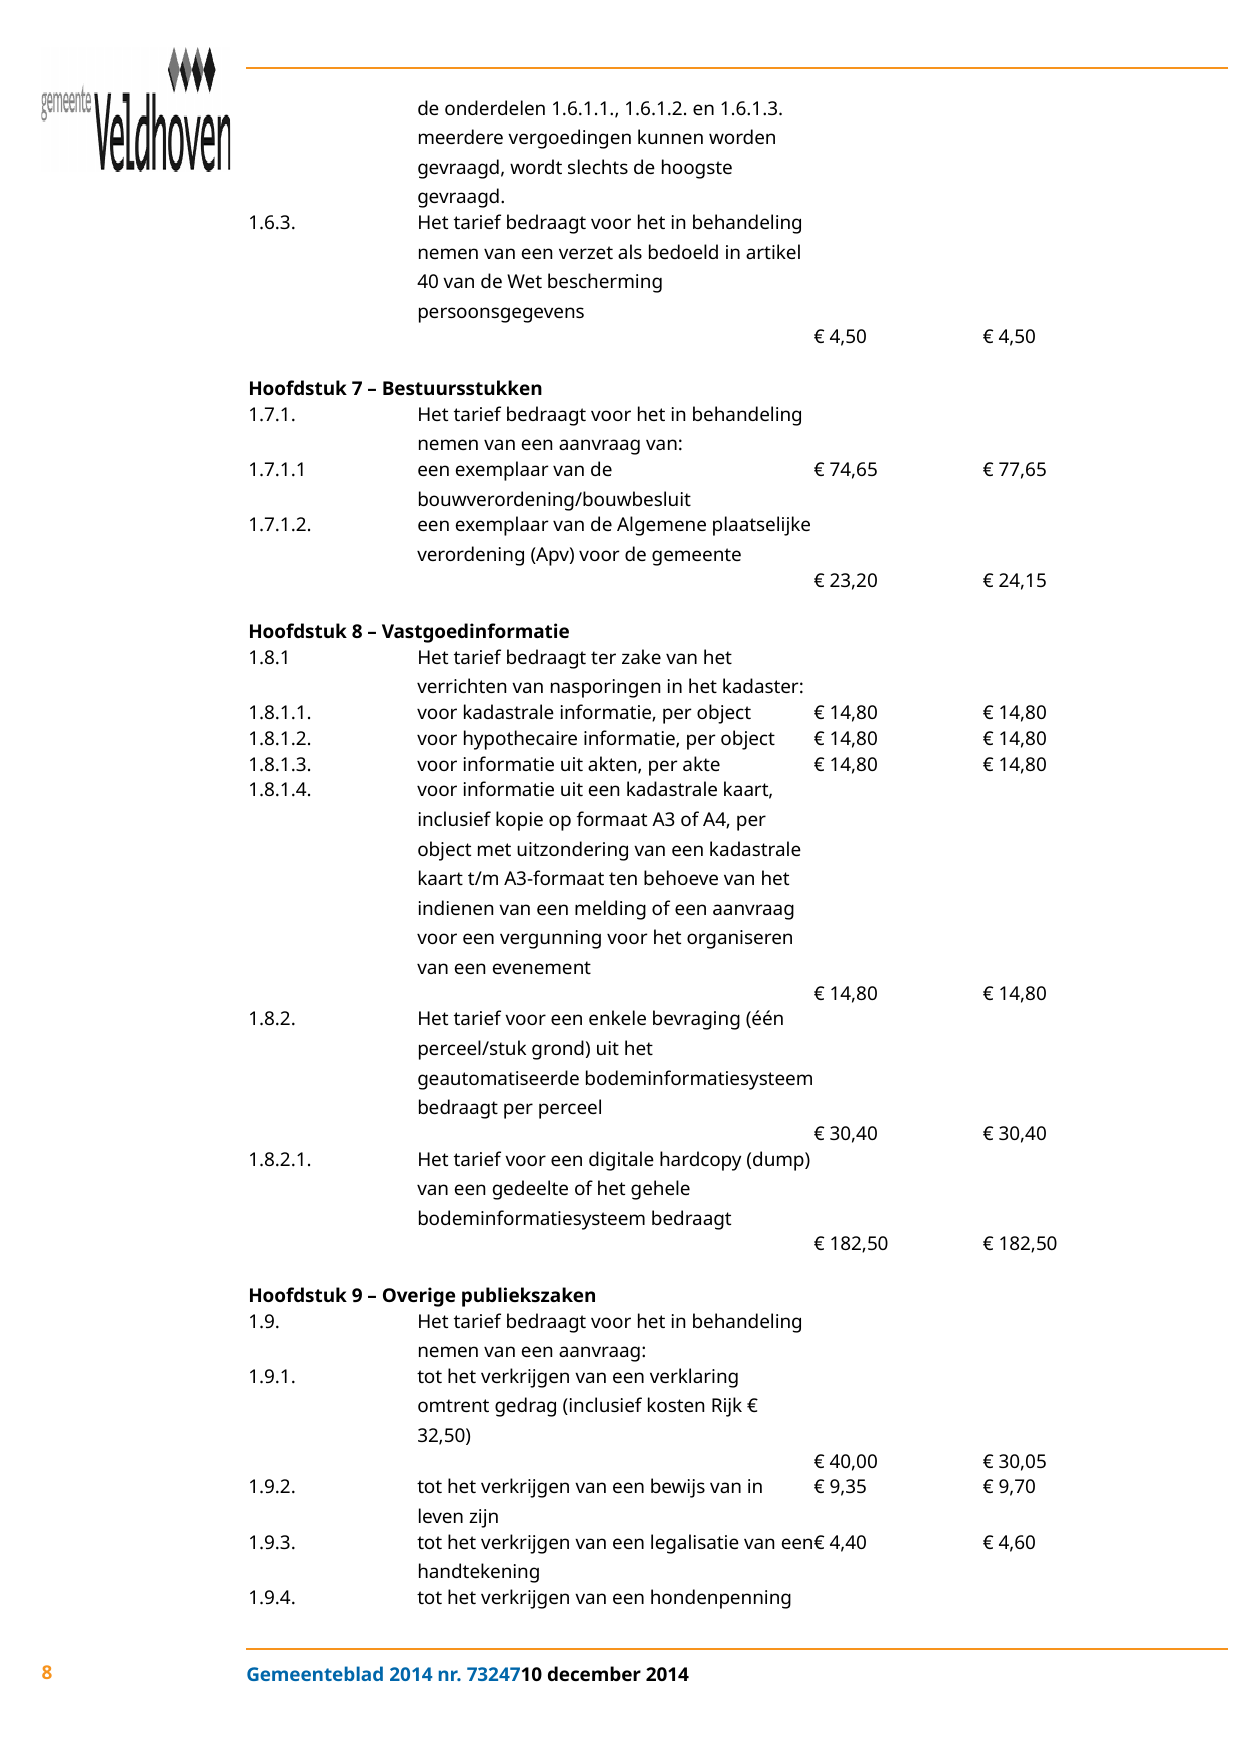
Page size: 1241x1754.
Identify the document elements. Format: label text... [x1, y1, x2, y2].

table_cell € 14,80 [983, 699, 1152, 725]
table_cell Het tarief voor een digitale hardcopy (dump) van een gedeelte of het gehele bodeminformatiesysteem bedraagt [417, 1146, 814, 1231]
table_cell [814, 1256, 983, 1282]
table_cell tot het verkrijgen van een legalisatie van een handtekening [417, 1529, 814, 1584]
table_cell [983, 1584, 1152, 1610]
table_cell [983, 350, 1152, 375]
table_cell [417, 567, 814, 593]
table_cell [983, 1146, 1152, 1231]
table_cell [983, 644, 1152, 699]
table_cell 1.8.2. [248, 1006, 417, 1120]
table_cell € 30,40 [983, 1120, 1152, 1146]
table_cell [814, 1584, 983, 1610]
table_cell [417, 593, 814, 618]
table_cell 1.8.1 [248, 644, 417, 699]
table_cell tot het verkrijgen van een verklaring omtrent gedrag (inclusief kosten Rijk € 32,50) [417, 1363, 814, 1448]
table_cell [248, 95, 417, 209]
table_cell [417, 1231, 814, 1256]
table_cell [814, 1006, 983, 1120]
table_cell [248, 593, 417, 618]
table_cell 1.9.4. [248, 1584, 417, 1610]
table_cell de onderdelen 1.6.1.1., 1.6.1.2. en 1.6.1.3. meerdere vergoedingen kunnen worden gevraagd, wordt slechts de hoogste gevraagd. [417, 95, 814, 209]
table_cell een exemplaar van de Algemene plaatselijke verordening (Apv) voor de gemeente [417, 512, 814, 567]
table_cell € 9,35 [814, 1474, 983, 1529]
table_cell Het tarief bedraagt ter zake van het verrichten van nasporingen in het kadaster: [417, 644, 814, 699]
table_cell € 40,00 [814, 1448, 983, 1474]
table_cell [814, 777, 983, 980]
table_cell 1.7.1. [248, 401, 417, 456]
table_cell [417, 1120, 814, 1146]
table_cell Hoofdstuk 9 – Overige publiekszaken [248, 1282, 814, 1308]
table_cell [983, 512, 1152, 567]
table_cell [983, 777, 1152, 980]
table_cell 1.9.1. [248, 1363, 417, 1448]
table_cell [417, 350, 814, 375]
table_cell [417, 980, 814, 1006]
table_cell € 4,50 [983, 324, 1152, 349]
table_cell [248, 324, 417, 349]
table_cell € 30,05 [983, 1448, 1152, 1474]
picture [41, 47, 231, 172]
table_cell [814, 350, 983, 375]
table_cell € 14,80 [983, 751, 1152, 777]
table_cell € 14,80 [814, 751, 983, 777]
table_cell [983, 209, 1152, 324]
table_cell [814, 593, 983, 618]
table_cell [417, 1448, 814, 1474]
table_cell 1.8.1.3. [248, 751, 417, 777]
table_cell [248, 1120, 417, 1146]
table_cell € 77,65 [983, 456, 1152, 512]
table_cell [814, 644, 983, 699]
table_cell een exemplaar van de bouwverordening/bouwbesluit [417, 456, 814, 512]
table_cell [248, 567, 417, 593]
table_cell voor informatie uit een kadastrale kaart, inclusief kopie op formaat A3 of A4, per object met uitzondering van een kadastrale kaart t/m A3-formaat ten behoeve van het indienen van een melding of een aanvraag voor een vergunning voor het organiseren van een evenement [417, 777, 814, 980]
table_cell € 182,50 [983, 1231, 1152, 1256]
table_cell € 4,50 [814, 324, 983, 349]
table_cell € 23,20 [814, 567, 983, 593]
table_cell voor informatie uit akten, per akte [417, 751, 814, 777]
table_cell 1.8.1.1. [248, 699, 417, 725]
table_cell Het tarief bedraagt voor het in behandeling nemen van een aanvraag van: [417, 401, 814, 456]
table_cell [983, 618, 1152, 644]
table_cell [983, 1006, 1152, 1120]
table_cell tot het verkrijgen van een hondenpenning [417, 1584, 814, 1610]
table_cell 1.9. [248, 1308, 417, 1363]
table_cell [248, 1256, 417, 1282]
table_cell [814, 1282, 983, 1308]
table_cell 1.9.2. [248, 1474, 417, 1529]
table_cell [814, 401, 983, 456]
table_cell [814, 375, 983, 401]
table_cell [814, 1308, 983, 1363]
table_cell Het tarief voor een enkele bevraging (één perceel/stuk grond) uit het geautomatiseerde bodeminformatiesysteem bedraagt per perceel [417, 1006, 814, 1120]
table_cell 1.8.1.2. [248, 725, 417, 751]
table_cell [983, 1256, 1152, 1282]
table_cell 1.6.3. [248, 209, 417, 324]
table_cell [248, 980, 417, 1006]
table_cell € 14,80 [983, 725, 1152, 751]
table_cell € 9,70 [983, 1474, 1152, 1529]
table_cell [248, 350, 417, 375]
table_cell [248, 1231, 417, 1256]
table_cell € 14,80 [814, 725, 983, 751]
table_cell [983, 1282, 1152, 1308]
table_cell Hoofdstuk 8 – Vastgoedinformatie [248, 618, 814, 644]
table_cell € 4,40 [814, 1529, 983, 1584]
table_cell [814, 95, 983, 209]
table_cell € 30,40 [814, 1120, 983, 1146]
table_cell [814, 512, 983, 567]
table_cell voor hypothecaire informatie, per object [417, 725, 814, 751]
table_cell 1.7.1.2. [248, 512, 417, 567]
table_cell [814, 618, 983, 644]
table_cell [983, 1308, 1152, 1363]
table_cell Hoofdstuk 7 – Bestuursstukken [248, 375, 814, 401]
table_cell [983, 401, 1152, 456]
table_cell [248, 1448, 417, 1474]
table_cell € 14,80 [983, 980, 1152, 1006]
table_cell Het tarief bedraagt voor het in behandeling nemen van een verzet als bedoeld in artikel 40 van de Wet bescherming persoonsgegevens [417, 209, 814, 324]
table_cell 1.8.1.4. [248, 777, 417, 980]
table_cell Het tarief bedraagt voor het in behandeling nemen van een aanvraag: [417, 1308, 814, 1363]
table_cell [417, 1256, 814, 1282]
table_cell [814, 1363, 983, 1448]
table_cell [983, 593, 1152, 618]
table_cell tot het verkrijgen van een bewijs van in leven zijn [417, 1474, 814, 1529]
table_cell [417, 324, 814, 349]
table_cell € 74,65 [814, 456, 983, 512]
table_cell € 4,60 [983, 1529, 1152, 1584]
table_cell 1.7.1.1 [248, 456, 417, 512]
table_cell 1.9.3. [248, 1529, 417, 1584]
table_cell [983, 1363, 1152, 1448]
table_cell € 14,80 [814, 699, 983, 725]
table_cell € 14,80 [814, 980, 983, 1006]
table_cell [983, 375, 1152, 401]
table_cell € 24,15 [983, 567, 1152, 593]
table_cell 1.8.2.1. [248, 1146, 417, 1231]
table_cell [814, 209, 983, 324]
table_cell voor kadastrale informatie, per object [417, 699, 814, 725]
table_cell € 182,50 [814, 1231, 983, 1256]
table_cell [983, 95, 1152, 209]
table_cell [814, 1146, 983, 1231]
